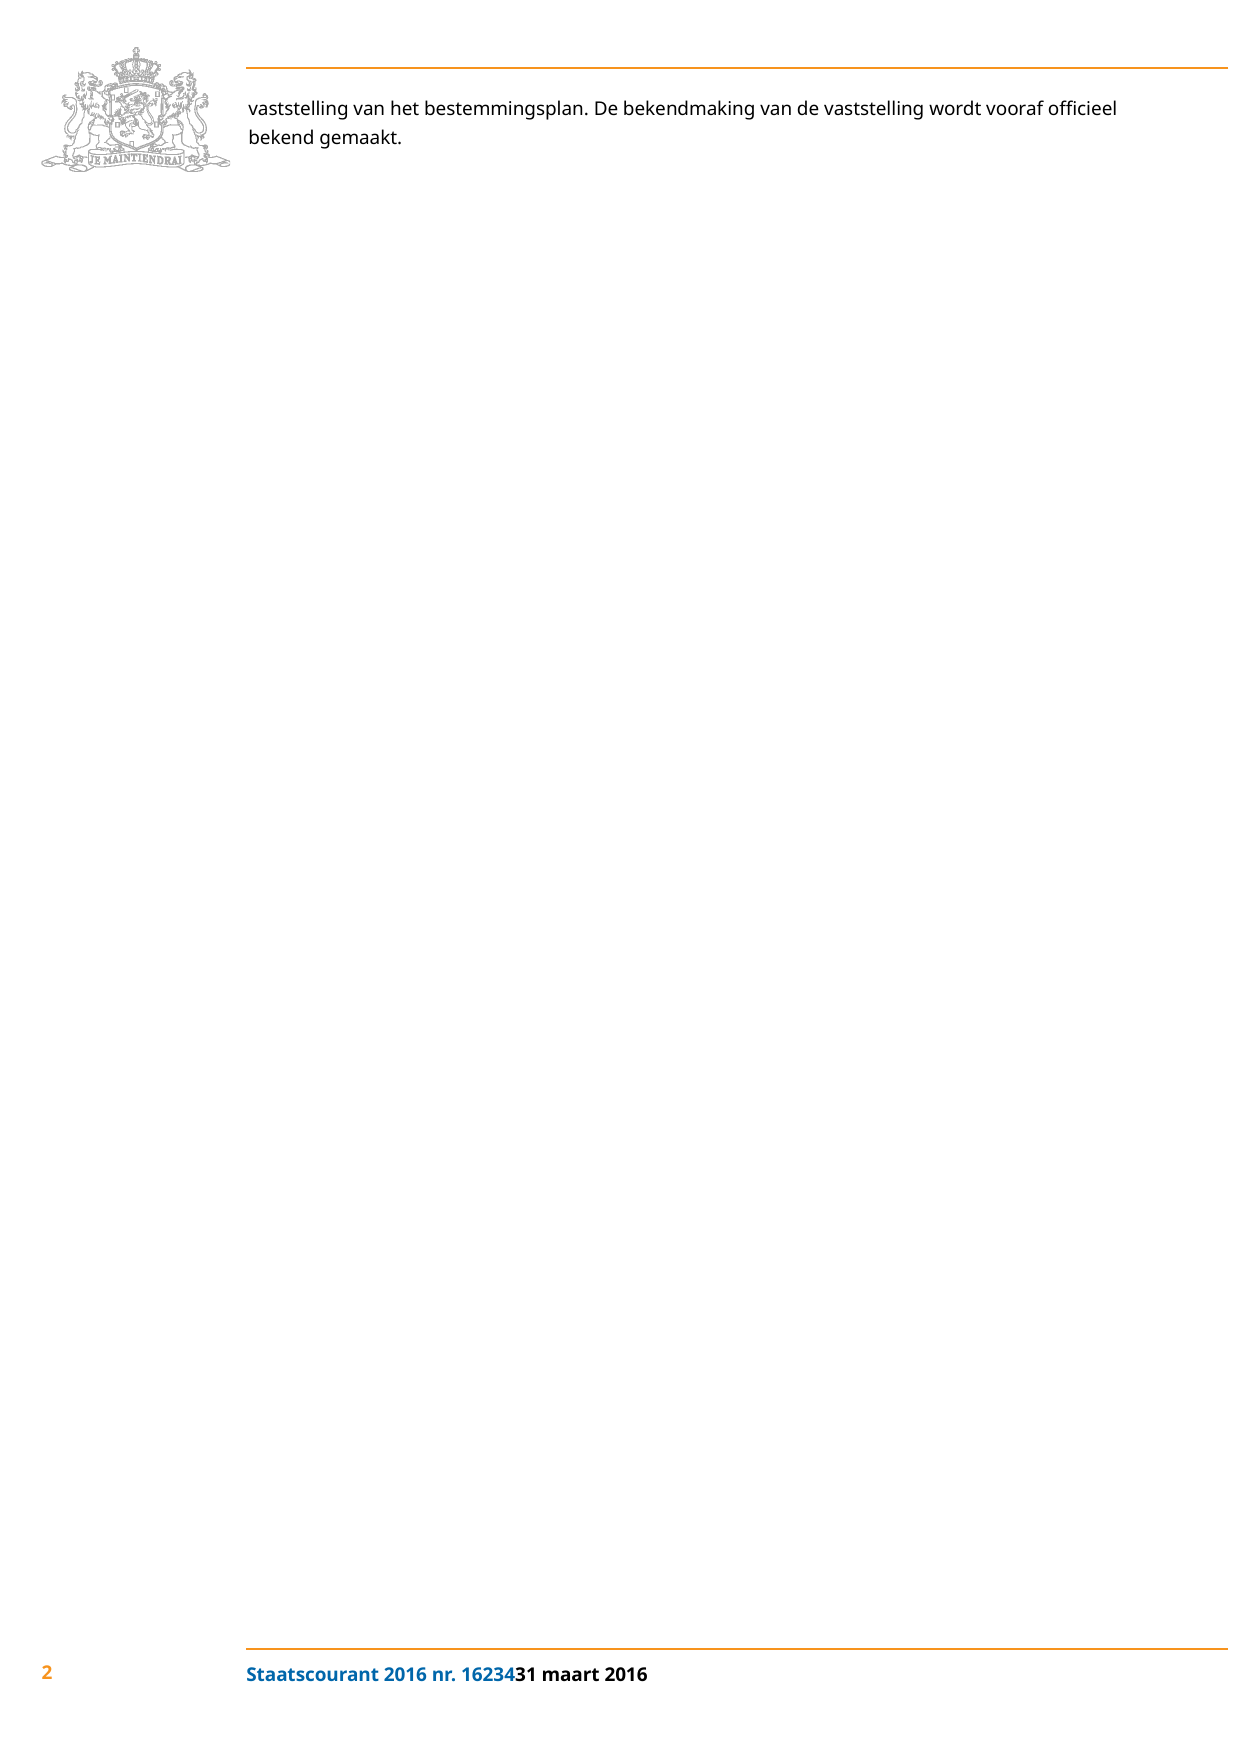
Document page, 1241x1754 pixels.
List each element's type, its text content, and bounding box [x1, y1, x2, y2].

picture [41, 47, 231, 172]
text vaststelling van het bestemmingsplan. De bekendmaking van de vaststelling wordt vooraf officieel bekend gemaakt. [248, 95, 1152, 150]
